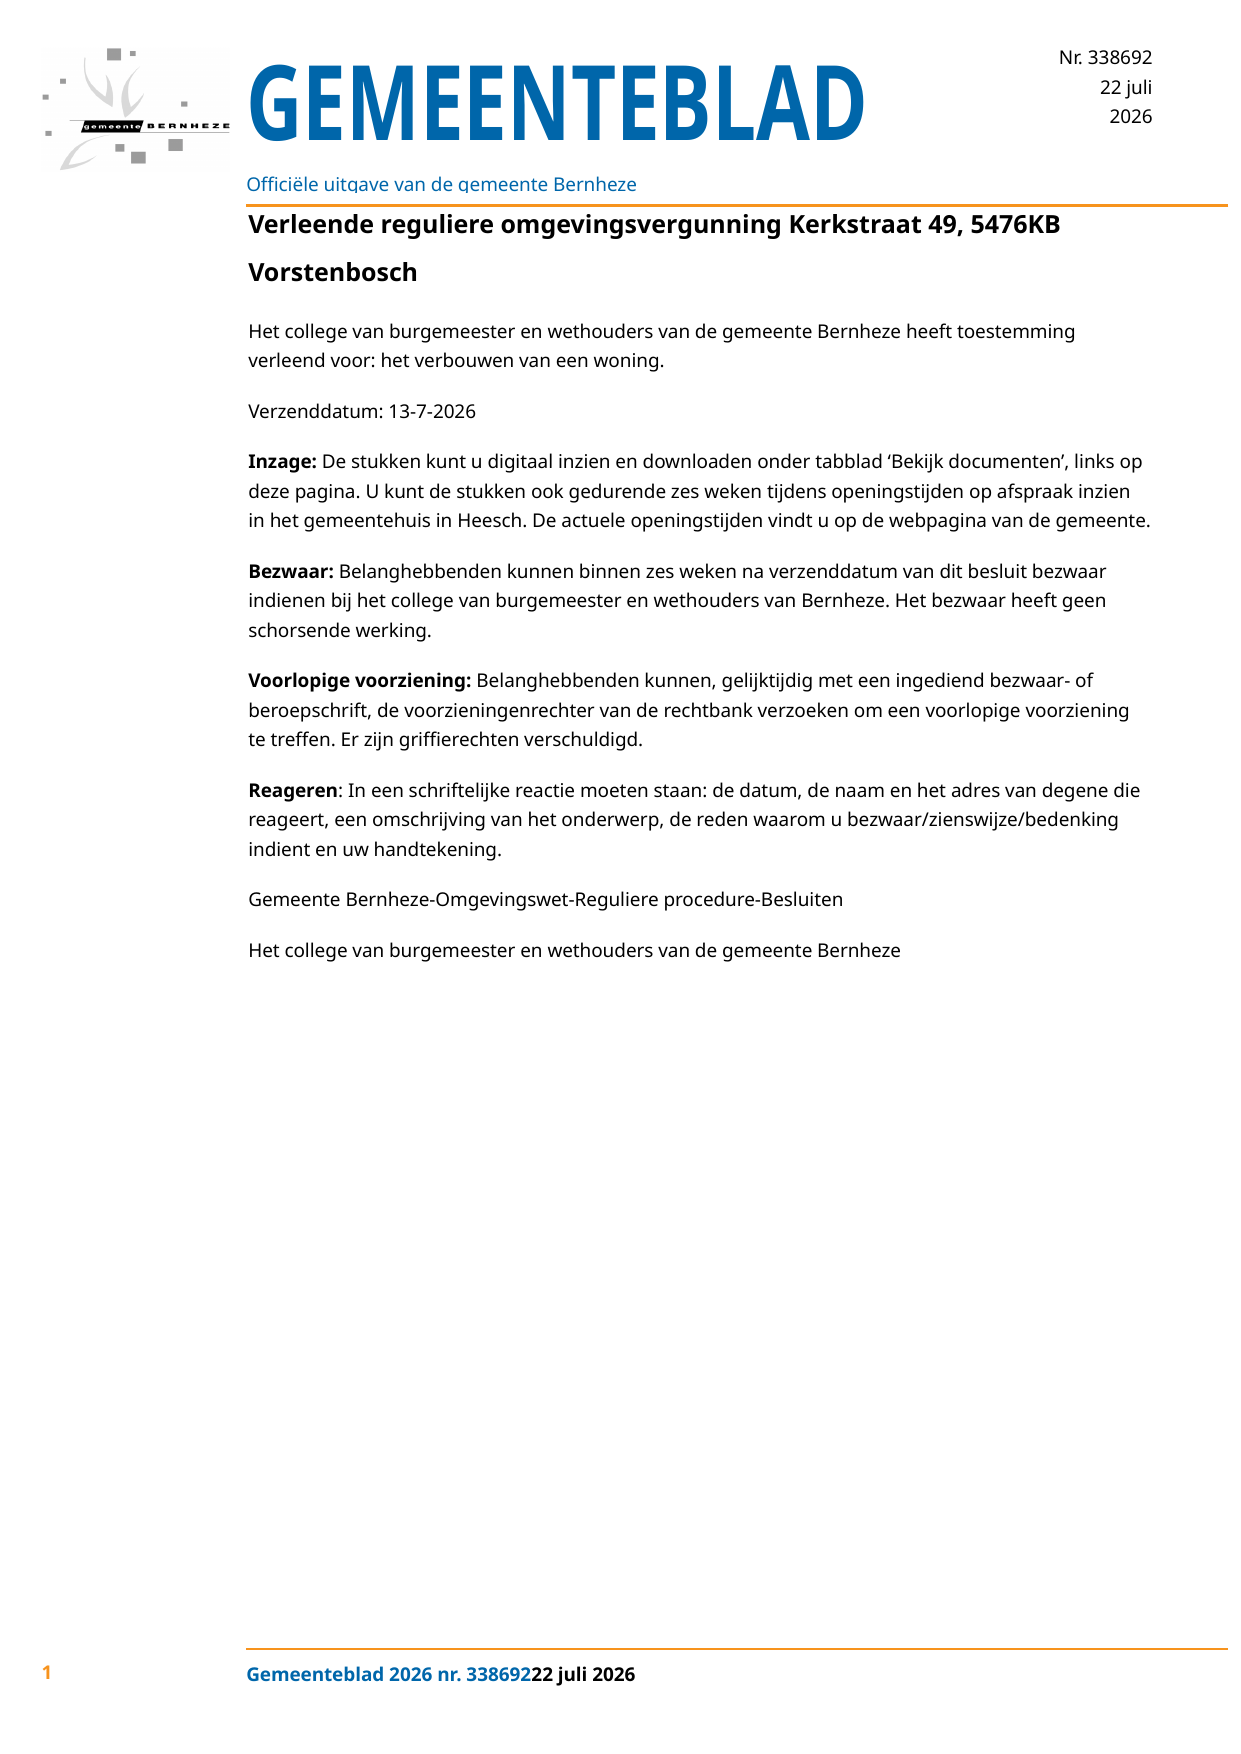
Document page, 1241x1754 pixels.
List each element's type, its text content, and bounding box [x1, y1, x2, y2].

picture [41, 47, 231, 172]
text Het college van burgemeester en wethouders van de gemeente Bernheze heeft toestemming verleend voor: het verbouwen van een woning. [248, 318, 1152, 373]
text Verzenddatum: 13-7-2026 [248, 398, 1152, 424]
text Voorlopige voorziening: Belanghebbenden kunnen, gelijktijdig met een ingediend bezwaar- of beroepschrift, de voorzieningenrechter van de rechtbank verzoeken om een voorlopige voorziening te treffen. Er zijn griffierechten verschuldigd. [248, 667, 1152, 752]
text Het college van burgemeester en wethouders van de gemeente Bernheze [248, 937, 1152, 963]
text Gemeente Bernheze-Omgevingswet-Reguliere procedure-Besluiten [248, 887, 1152, 912]
text Reageren: In een schriftelijke reactie moeten staan: de datum, de naam en het adres van degene die reageert, een omschrijving van het onderwerp, de reden waarom u bezwaar/zienswijze/bedenking indient en uw handtekening. [248, 777, 1152, 862]
text Inzage: De stukken kunt u digitaal inzien en downloaden onder tabblad ‘Bekijk documenten’, links op deze pagina. U kunt de stukken ook gedurende zes weken tijdens openingstijden op afspraak inzien in het gemeentehuis in Heesch. De actuele openingstijden vindt u op de webpagina van de gemeente. [248, 448, 1152, 533]
text Bezwaar: Belanghebbenden kunnen binnen zes weken na verzenddatum van dit besluit bezwaar indienen bij het college van burgemeester en wethouders van Bernheze. Het bezwaar heeft geen schorsende werking. [248, 558, 1152, 643]
text Verleende reguliere omgevingsvergunning Kerkstraat 49, 5476KB Vorstenbosch [248, 207, 1152, 288]
